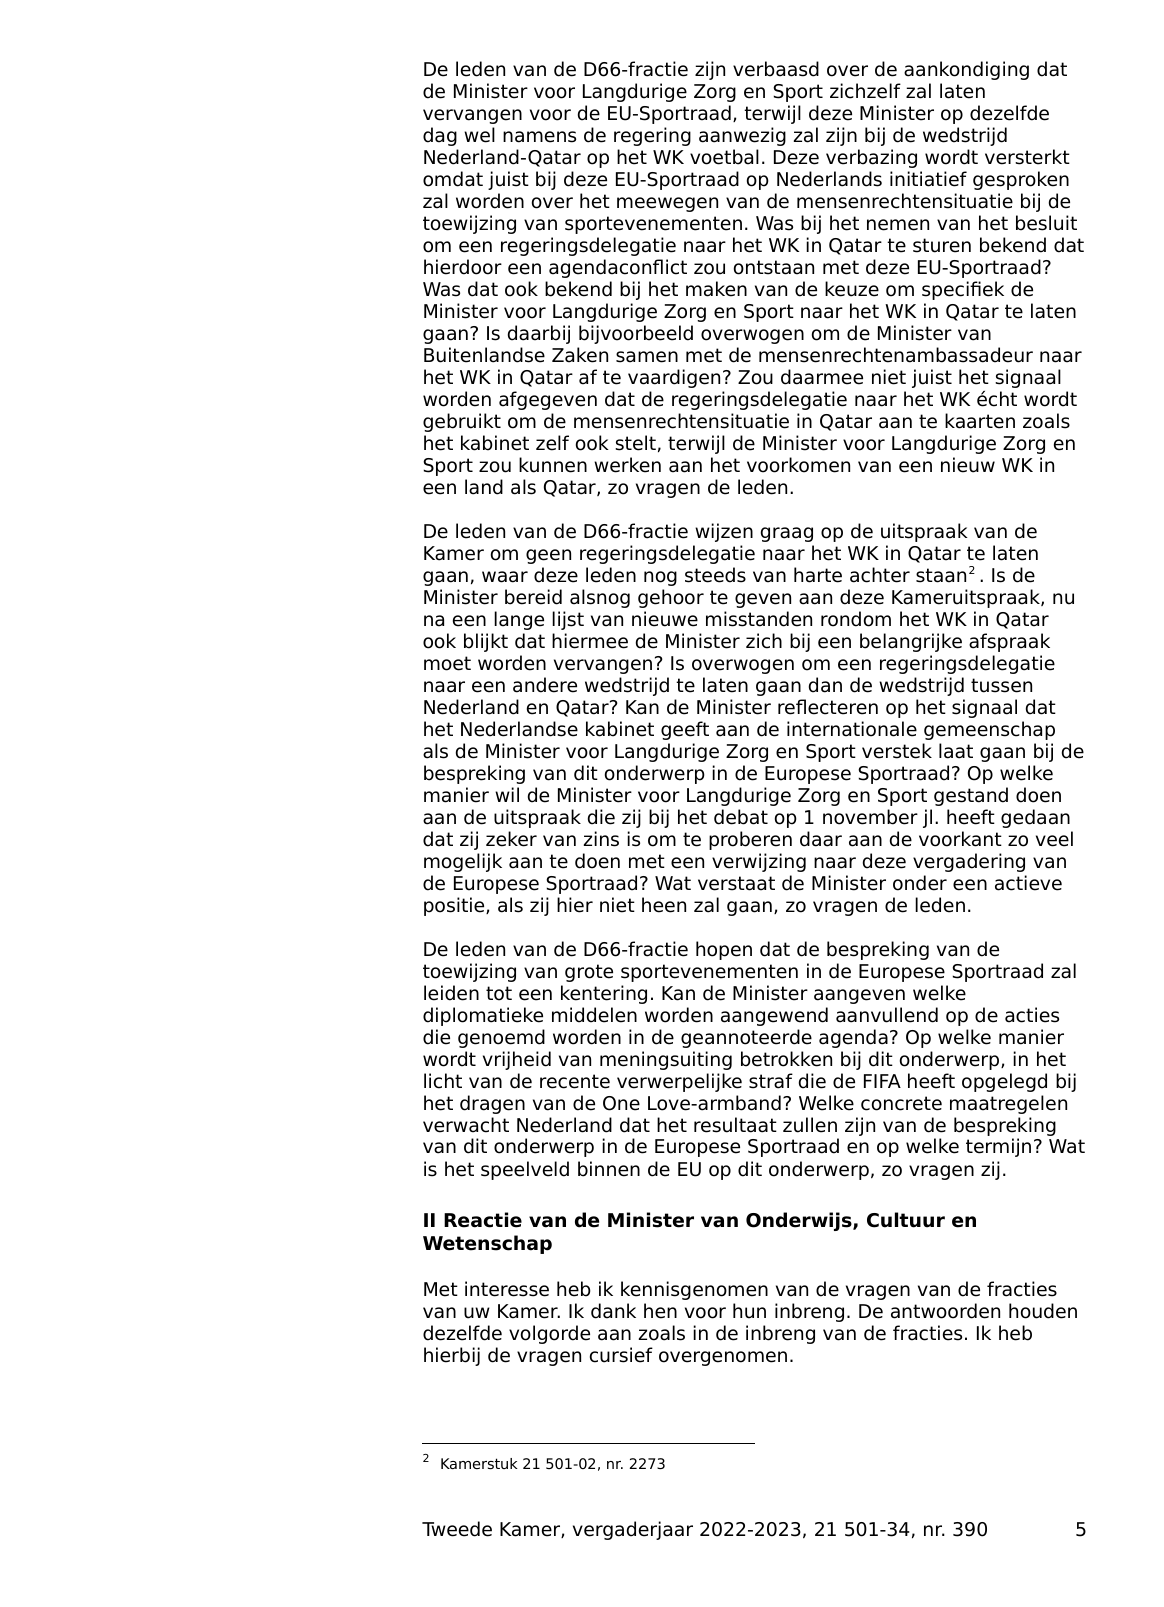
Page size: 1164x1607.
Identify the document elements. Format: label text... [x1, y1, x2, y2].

subtitle II Reactie van de Minister van Onderwijs, Cultuur en Wetenschap [422, 1210, 1087, 1254]
text Met interesse heb ik kennisgenomen van de vragen van de fracties van uw Kamer. Ik dank hen voor hun inbreng. De antwoorden houden dezelfde volgorde aan zoals in de inbreng van de fracties. Ik heb hierbij de vragen cursief overgenomen. [422, 1279, 1087, 1367]
text De leden van de D66-fractie hopen dat de bespreking van de toewijzing van grote sportevenementen in de Europese Sportraad zal leiden tot een kentering. Kan de Minister aangeven welke diplomatieke middelen worden aangewend aanvullend op de acties die genoemd worden in de geannoteerde agenda? Op welke manier wordt vrijheid van meningsuiting betrokken bij dit onderwerp, in het licht van de recente verwerpelijke straf die de FIFA heeft opgelegd bij het dragen van de One Love-armband? Welke concrete maatregelen verwacht Nederland dat het resultaat zullen zijn van de bespreking van dit onderwerp in de Europese Sportraad en op welke termijn? Wat is het speelveld binnen de EU op dit onderwerp, zo vragen zij. [422, 939, 1087, 1180]
text De leden van de D66-fractie zijn verbaasd over de aankondiging dat de Minister voor Langdurige Zorg en Sport zichzelf zal laten vervangen voor de EU-Sportraad, terwijl deze Minister op dezelfde dag wel namens de regering aanwezig zal zijn bij de wedstrijd Nederland-Qatar op het WK voetbal. Deze verbazing wordt versterkt omdat juist bij deze EU-Sportraad op Nederlands initiatief gesproken zal worden over het meewegen van de mensenrechtensituatie bij de toewijzing van sportevenementen. Was bij het nemen van het besluit om een regeringsdelegatie naar het WK in Qatar te sturen bekend dat hierdoor een agendaconflict zou ontstaan met deze EU-Sportraad? Was dat ook bekend bij het maken van de keuze om specifiek de Minister voor Langdurige Zorg en Sport naar het WK in Qatar te laten gaan? Is daarbij bijvoorbeeld overwogen om de Minister van Buitenlandse Zaken samen met de mensenrechtenambassadeur naar het WK in Qatar af te vaardigen? Zou daarmee niet juist het signaal worden afgegeven dat de regeringsdelegatie naar het WK écht wordt gebruikt om de mensenrechtensituatie in Qatar aan te kaarten zoals het kabinet zelf ook stelt, terwijl de Minister voor Langdurige Zorg en Sport zou kunnen werken aan het voorkomen van een nieuw WK in een land als Qatar, zo vragen de leden. [422, 59, 1087, 499]
text De leden van de D66-fractie wijzen graag op de uitspraak van de Kamer om geen regeringsdelegatie naar het WK in Qatar te laten gaan, waar deze leden nog steeds van harte achter staan. Is de Minister bereid alsnog gehoor te geven aan deze Kameruitspraak, nu na een lange lijst van nieuwe misstanden rondom het WK in Qatar ook blijkt dat hiermee de Minister zich bij een belangrijke afspraak moet worden vervangen? Is overwogen om een regeringsdelegatie naar een andere wedstrijd te laten gaan dan de wedstrijd tussen Nederland en Qatar? Kan de Minister reflecteren op het signaal dat het Nederlandse kabinet geeft aan de internationale gemeenschap als de Minister voor Langdurige Zorg en Sport verstek laat gaan bij de bespreking van dit onderwerp in de Europese Sportraad? Op welke manier wil de Minister voor Langdurige Zorg en Sport gestand doen aan de uitspraak die zij bij het debat op 1 november jl. heeft gedaan dat zij zeker van zins is om te proberen daar aan de voorkant zo veel mogelijk aan te doen met een verwijzing naar deze vergadering van de Europese Sportraad? Wat verstaat de Minister onder een actieve positie, als zij hier niet heen zal gaan, zo vragen de leden. [422, 521, 1087, 916]
text Kamerstuk 21 501-02, nr. 2273 [422, 1452, 1087, 1474]
